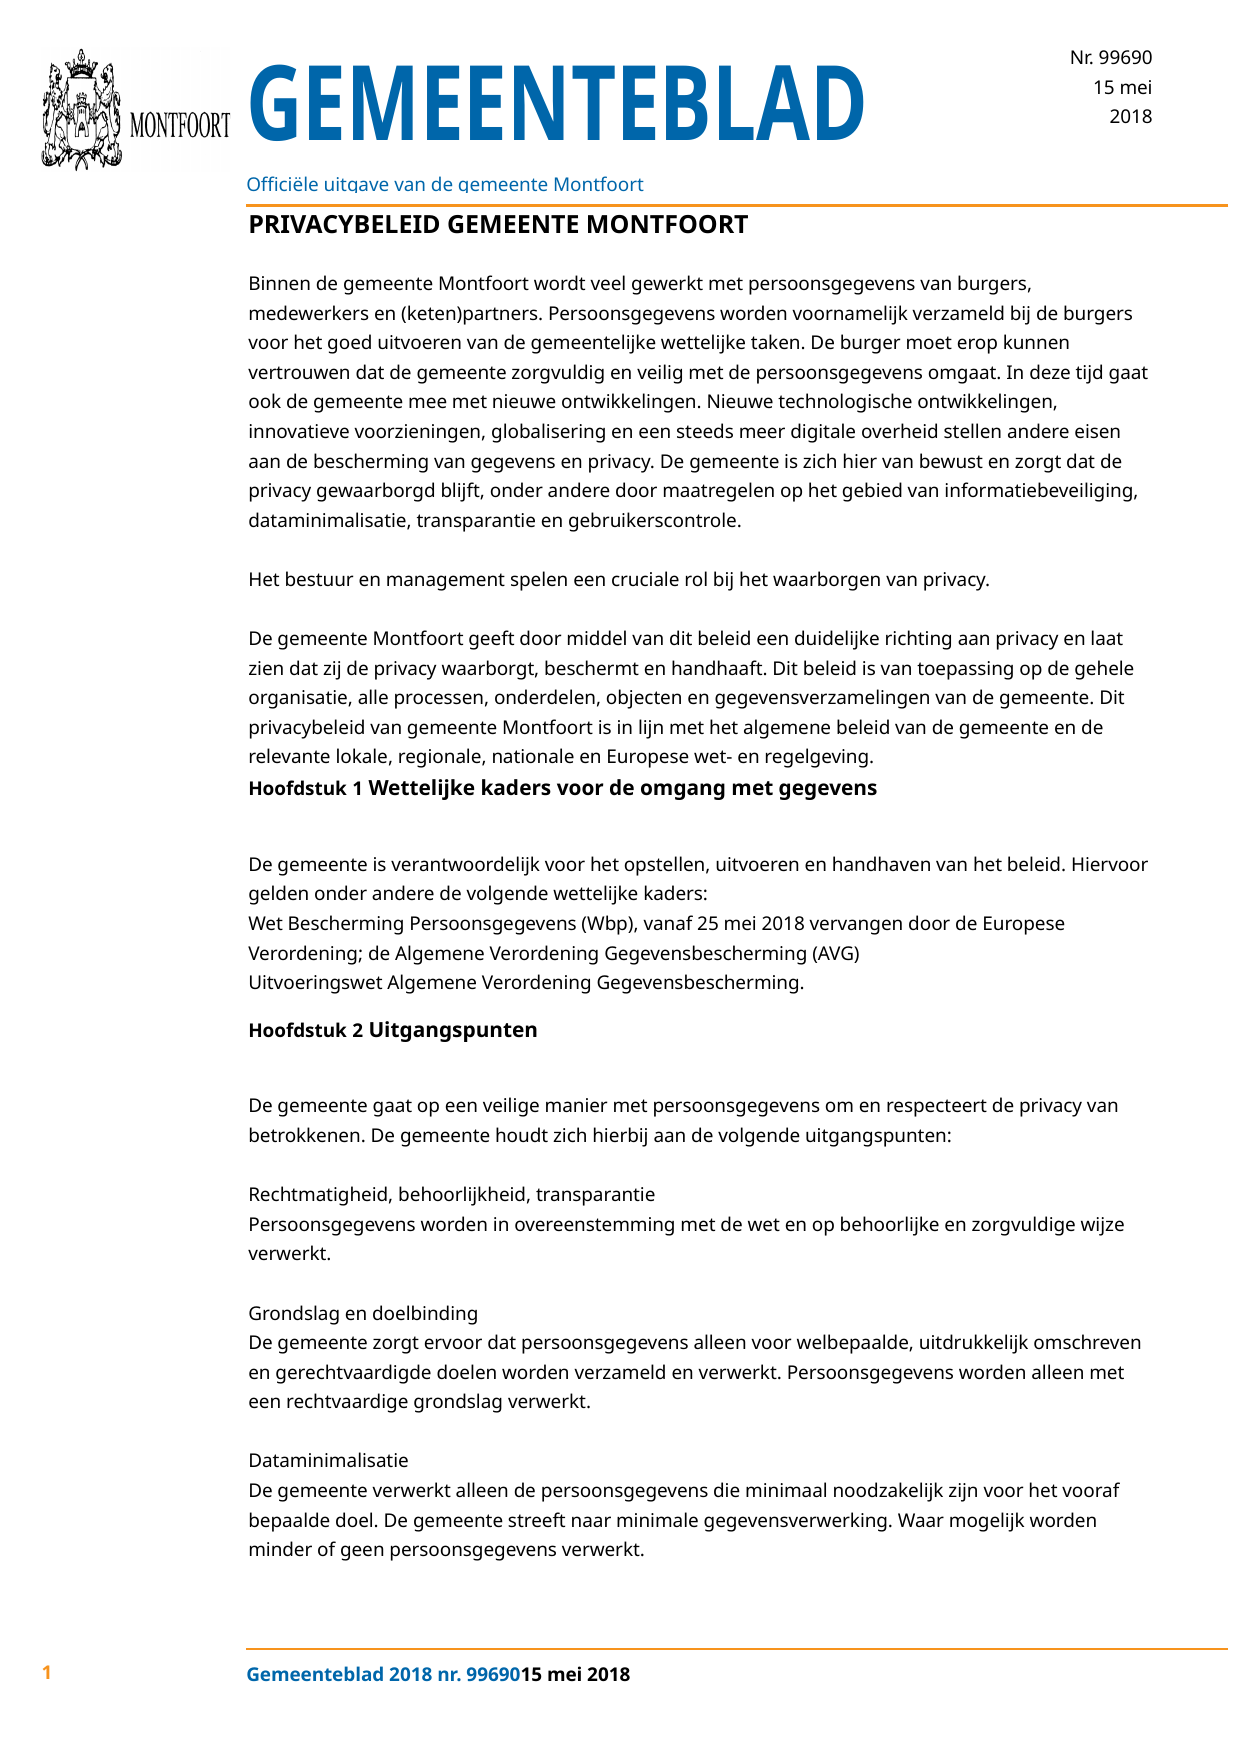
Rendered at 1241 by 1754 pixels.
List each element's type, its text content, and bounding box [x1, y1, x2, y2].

text Hoofdstuk 2 Uitgangspunten [248, 1015, 1152, 1043]
text Rechtmatigheid, behoorlijkheid, transparantie [248, 1181, 1152, 1207]
text Uitvoeringswet Algemene Verordening Gegevensbescherming. [248, 969, 1152, 995]
text De gemeente verwerkt alleen de persoonsgegevens die minimaal noodzakelijk zijn voor het vooraf bepaalde doel. De gemeente streeft naar minimale gegevensverwerking. Waar mogelijk worden minder of geen persoonsgegevens verwerkt. [248, 1477, 1152, 1562]
text Het bestuur en management spelen een cruciale rol bij het waarborgen van privacy. [248, 566, 1152, 592]
text De gemeente gaat op een veilige manier met persoonsgegevens om en respecteert de privacy van betrokkenen. De gemeente houdt zich hierbij aan de volgende uitgangspunten: [248, 1093, 1152, 1148]
text Hoofdstuk 1 Wettelijke kaders voor de omgang met gegevens [248, 773, 1152, 802]
text PRIVACYBELEID GEMEENTE MONTFOORT [248, 207, 1152, 241]
text De gemeente zorgt ervoor dat persoonsgegevens alleen voor welbepaalde, uitdrukkelijk omschreven en gerechtvaardigde doelen worden verzameld en verwerkt. Persoonsgegevens worden alleen met een rechtvaardige grondslag verwerkt. [248, 1329, 1152, 1414]
text Grondslag en doelbinding [248, 1300, 1152, 1325]
picture [41, 47, 231, 172]
text De gemeente Montfoort geeft door middel van dit beleid een duidelijke richting aan privacy en laat zien dat zij de privacy waarborgt, beschermt en handhaaft. Dit beleid is van toepassing op de gehele organisatie, alle processen, onderdelen, objecten en gegevensverzamelingen van de gemeente. Dit privacybeleid van gemeente Montfoort is in lijn met het algemene beleid van de gemeente en de relevante lokale, regionale, nationale en Europese wet- en regelgeving. [248, 625, 1152, 769]
text Binnen de gemeente Montfoort wordt veel gewerkt met persoonsgegevens van burgers, medewerkers en (keten)partners. Persoonsgegevens worden voornamelijk verzameld bij de burgers voor het goed uitvoeren van de gemeentelijke wettelijke taken. De burger moet erop kunnen vertrouwen dat de gemeente zorgvuldig en veilig met de persoonsgegevens omgaat. In deze tijd gaat ook de gemeente mee met nieuwe ontwikkelingen. Nieuwe technologische ontwikkelingen, innovatieve voorzieningen, globalisering en een steeds meer digitale overheid stellen andere eisen aan de bescherming van gegevens en privacy. De gemeente is zich hier van bewust en zorgt dat de privacy gewaarborgd blijft, onder andere door maatregelen op het gebied van informatiebeveiliging, dataminimalisatie, transparantie en gebruikerscontrole. [248, 270, 1152, 533]
text Dataminimalisatie [248, 1448, 1152, 1473]
text De gemeente is verantwoordelijk voor het opstellen, uitvoeren en handhaven van het beleid. Hiervoor gelden onder andere de volgende wettelijke kaders: [248, 851, 1152, 906]
text Wet Bescherming Persoonsgegevens (Wbp), vanaf 25 mei 2018 vervangen door de Europese Verordening; de Algemene Verordening Gegevensbescherming (AVG) [248, 910, 1152, 965]
text Persoonsgegevens worden in overeenstemming met de wet en op behoorlijke en zorgvuldige wijze verwerkt. [248, 1211, 1152, 1266]
